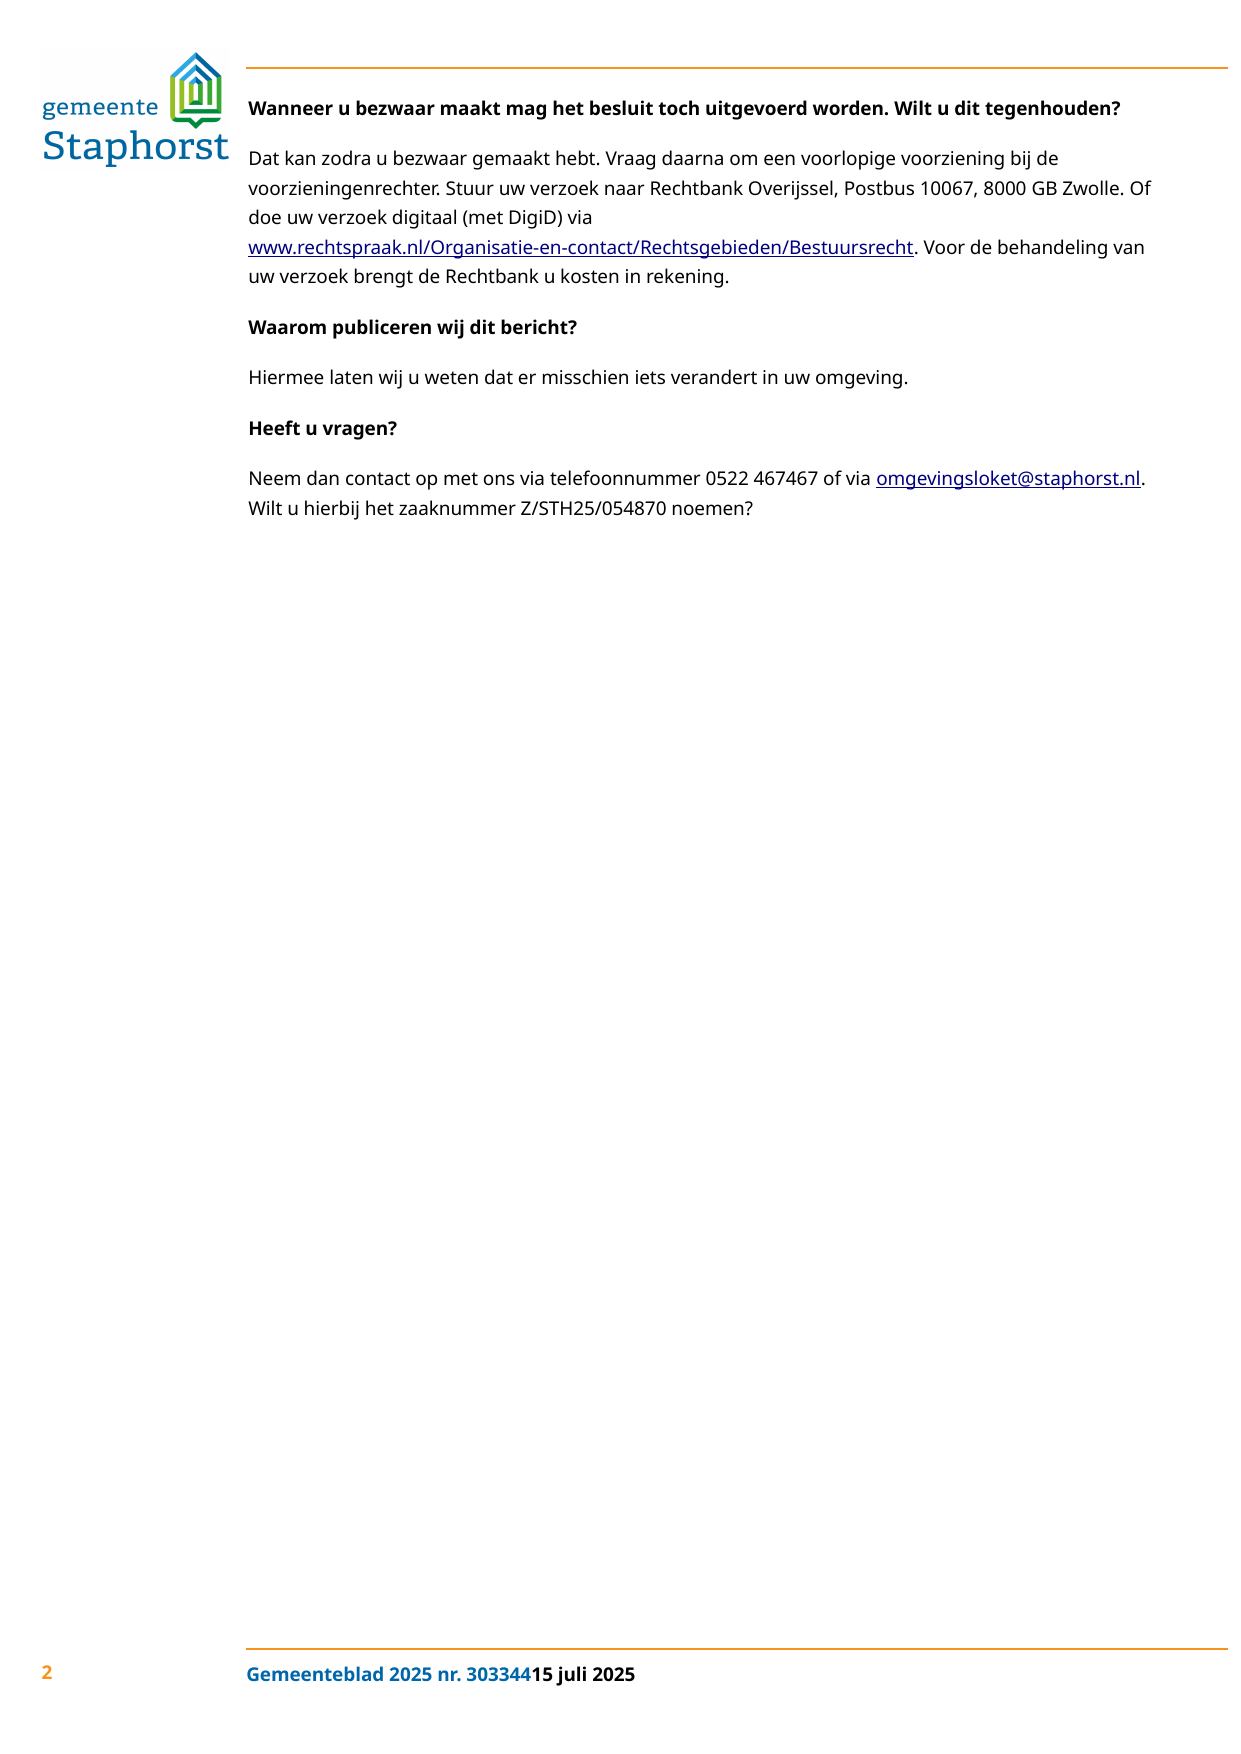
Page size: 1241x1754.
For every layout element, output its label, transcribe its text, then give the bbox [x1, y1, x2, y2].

text Dat kan zodra u bezwaar gemaakt hebt. Vraag daarna om een voorlopige voorziening bij de voorzieningenrechter. Stuur uw verzoek naar Rechtbank Overijssel, Postbus 10067, 8000 GB Zwolle. Of doe uw verzoek digitaal (met DigiD) via www.rechtspraak.nl/Organisatie-en-contact/Rechtsgebieden/Bestuursrecht. Voor de behandeling van uw verzoek brengt de Rechtbank u kosten in rekening. [248, 145, 1152, 289]
text Neem dan contact op met ons via telefoonnummer 0522 467467 of via omgevingsloket@staphorst.nl. Wilt u hierbij het zaaknummer Z/STH25/054870 noemen? [248, 465, 1152, 521]
text Wanneer u bezwaar maakt mag het besluit toch uitgevoerd worden. Wilt u dit tegenhouden? [248, 95, 1152, 121]
text Hiermee laten wij u weten dat er misschien iets verandert in uw omgeving. [248, 364, 1152, 390]
text Heeft u vragen? [248, 415, 1152, 441]
picture [41, 47, 231, 172]
text Waarom publiceren wij dit bericht? [248, 314, 1152, 340]
